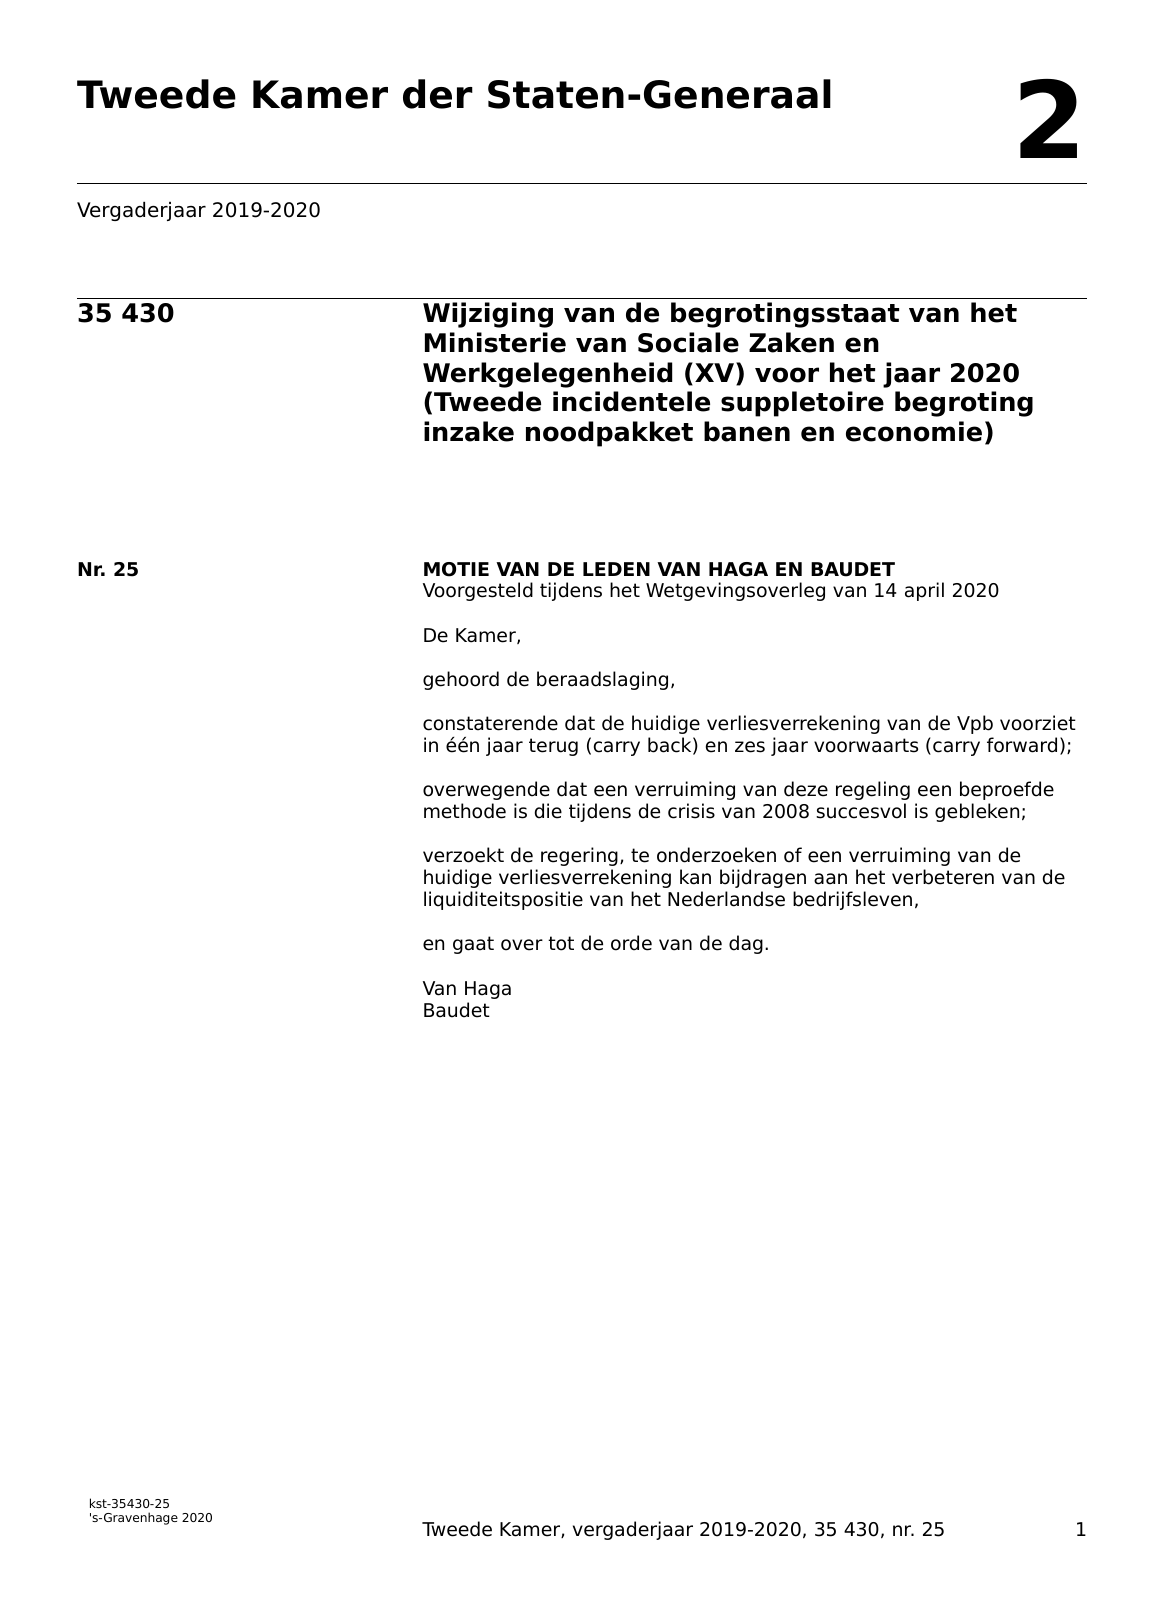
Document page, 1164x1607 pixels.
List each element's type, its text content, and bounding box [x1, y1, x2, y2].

table_header 2 [886, 59, 1087, 183]
subtitle 35 430 Wijziging van de begrotingsstaat van het Ministerie van Sociale Zaken en Werkgelegenheid (XV) voor het jaar 2020 (Tweede incidentele suppletoire begroting inzake noodpakket banen en economie) [77, 299, 1087, 447]
text Van Haga [422, 977, 1087, 999]
table_header Tweede Kamer der Staten-Generaal [77, 59, 886, 183]
text gehoord de beraadslaging, [422, 669, 1087, 691]
text De Kamer, [422, 624, 1087, 647]
text en gaat over tot de orde van de dag. [422, 933, 1087, 955]
text 's-Gravenhage 2020 [88, 1511, 323, 1525]
text Baudet [422, 999, 1087, 1021]
text kst-35430-25 [88, 1497, 323, 1511]
text constaterende dat de huidige verliesverrekening van de Vpb voorziet in één jaar terug (carry back) en zes jaar voorwaarts (carry forward); [422, 713, 1087, 757]
text Voorgesteld tijdens het Wetgevingsoverleg van 14 april 2020 [422, 580, 1087, 602]
subtitle Nr. 25 MOTIE VAN DE LEDEN VAN HAGA EN BAUDET [77, 558, 1087, 580]
text overwegende dat een verruiming van deze regeling een beproefde methode is die tijdens de crisis van 2008 succesvol is gebleken; [422, 779, 1087, 823]
table_cell Vergaderjaar 2019-2020 [77, 184, 1087, 298]
text verzoekt de regering, te onderzoeken of een verruiming van de huidige verliesverrekening kan bijdragen aan het verbeteren van de liquiditeitspositie van het Nederlandse bedrijfsleven, [422, 845, 1087, 911]
